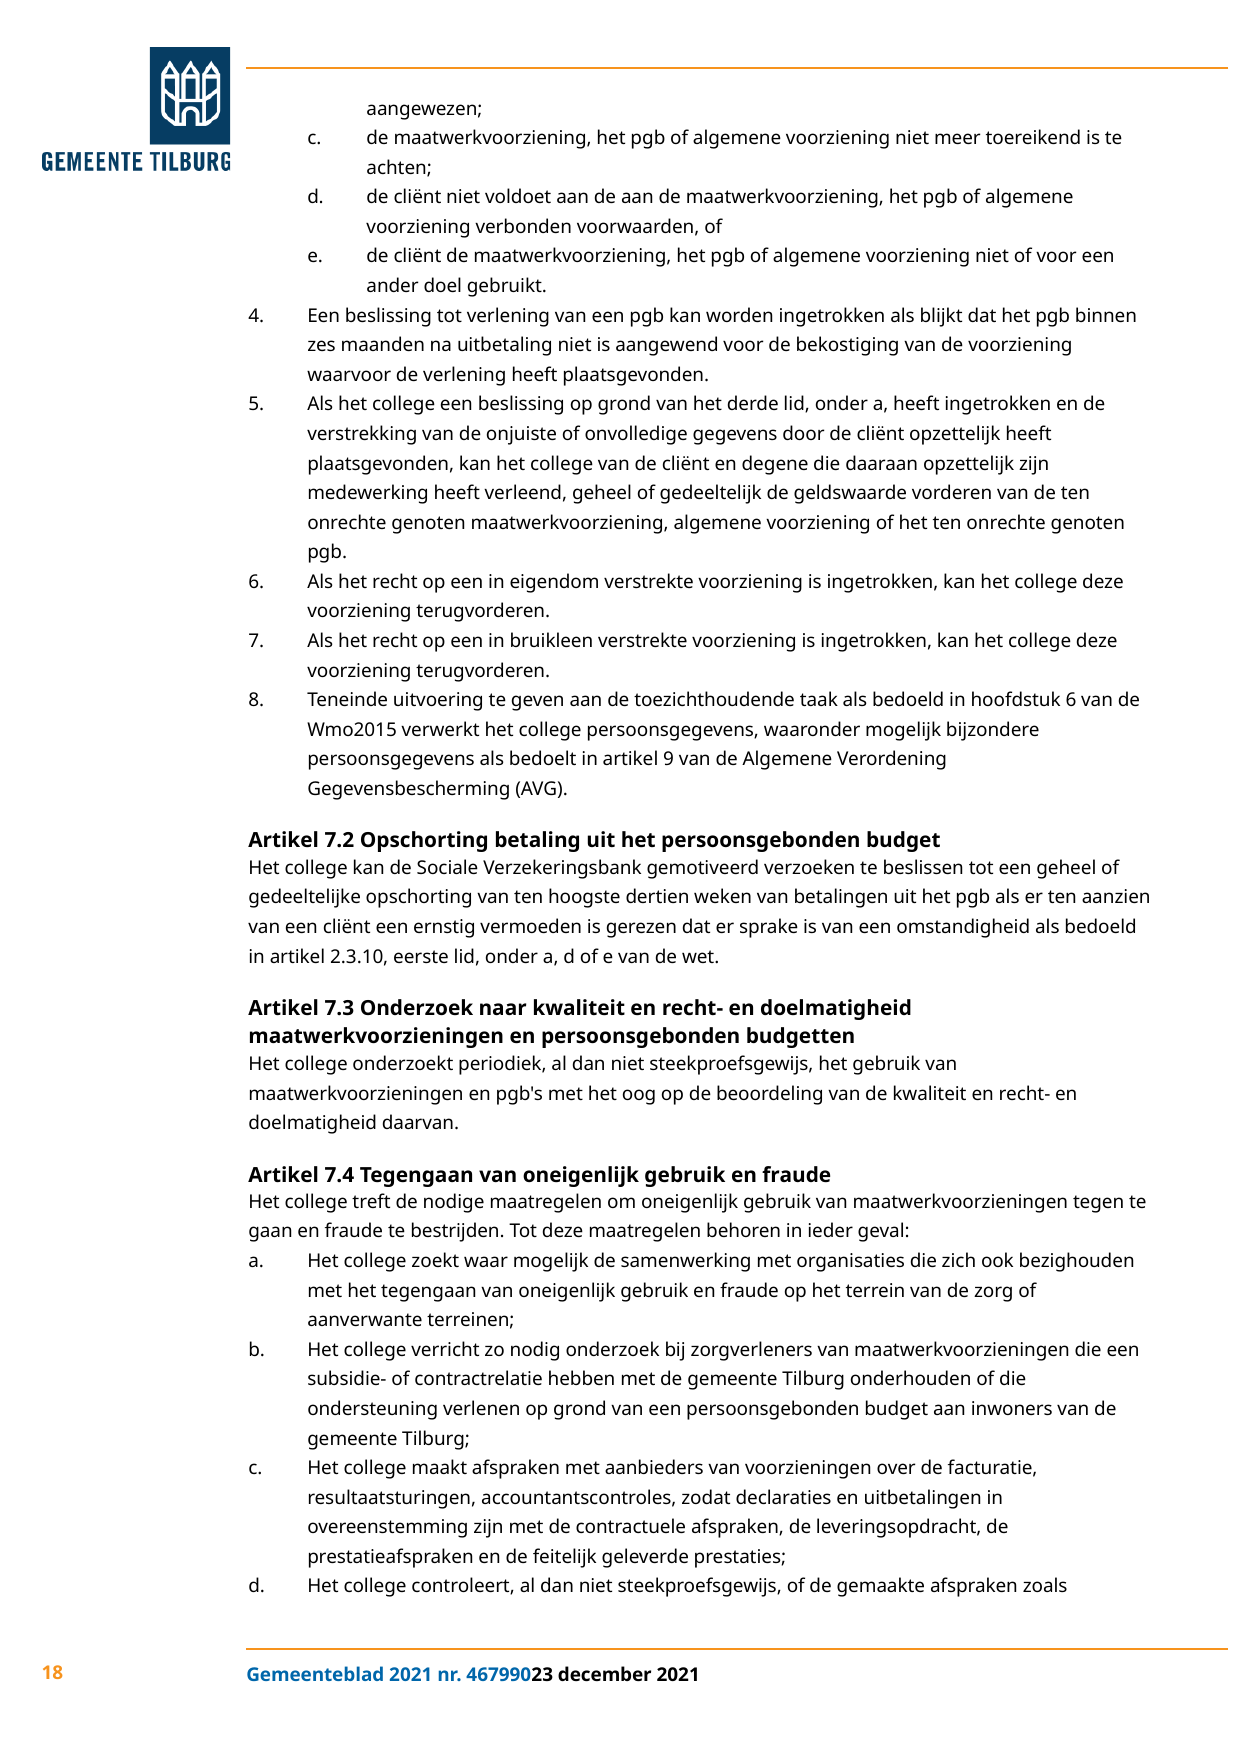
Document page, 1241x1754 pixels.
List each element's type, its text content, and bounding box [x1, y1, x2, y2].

list aangewezen; [307, 95, 1152, 121]
list Het college maakt afspraken met aanbieders van voorzieningen over de facturatie, resultaatsturingen, accountantscontroles, zodat declaraties en uitbetalingen in overeenstemming zijn met de contractuele afspraken, de leveringsopdracht, de prestatieafspraken en de feitelijk geleverde prestaties; [248, 1454, 1152, 1569]
list Teneinde uitvoering te geven aan de toezichthoudende taak als bedoeld in hoofdstuk 6 van de Wmo2015 verwerkt het college persoonsgegevens, waaronder mogelijk bijzondere persoonsgegevens als bedoelt in artikel 9 van de Algemene Verordening Gegevensbescherming (AVG). [248, 686, 1152, 801]
list Als het college een beslissing op grond van het derde lid, onder a, heeft ingetrokken en de verstrekking van de onjuiste of onvolledige gegevens door de cliënt opzettelijk heeft plaatsgevonden, kan het college van de cliënt en degene die daaraan opzettelijk zijn medewerking heeft verleend, geheel of gedeeltelijk de geldswaarde vorderen van de ten onrechte genoten maatwerkvoorziening, algemene voorziening of het ten onrechte genoten pgb. [248, 391, 1152, 564]
list de maatwerkvoorziening, het pgb of algemene voorziening niet meer toereikend is te achten; [307, 124, 1152, 180]
text Het college onderzoekt periodiek, al dan niet steekproefsgewijs, het gebruik van maatwerkvoorzieningen en pgb's met het oog op de beoordeling van de kwaliteit en recht- en doelmatigheid daarvan. [248, 1050, 1152, 1135]
text Artikel 7.4 Tegengaan van oneigenlijk gebruik en fraude [248, 1160, 1152, 1188]
list Als het recht op een in bruikleen verstrekte voorziening is ingetrokken, kan het college deze voorziening terugvorderen. [248, 627, 1152, 683]
list de cliënt de maatwerkvoorziening, het pgb of algemene voorziening niet of voor een ander doel gebruikt. [307, 243, 1152, 298]
text Artikel 7.2 Opschorting betaling uit het persoonsgebonden budget [248, 826, 1152, 854]
picture [41, 47, 231, 172]
list Als het recht op een in eigendom verstrekte voorziening is ingetrokken, kan het college deze voorziening terugvorderen. [248, 568, 1152, 623]
text Het college kan de Sociale Verzekeringsbank gemotiveerd verzoeken te beslissen tot een geheel of gedeeltelijke opschorting van ten hoogste dertien weken van betalingen uit het pgb als er ten aanzien van een cliënt een ernstig vermoeden is gerezen dat er sprake is van een omstandigheid als bedoeld in artikel 2.3.10, eerste lid, onder a, d of e van de wet. [248, 854, 1152, 968]
list Het college controleert, al dan niet steekproefsgewijs, of de gemaakte afspraken zoals [248, 1573, 1152, 1598]
list Het college zoekt waar mogelijk de samenwerking met organisaties die zich ook bezighouden met het tegengaan van oneigenlijk gebruik en fraude op het terrein van de zorg of aanverwante terreinen; [248, 1247, 1152, 1332]
text Het college treft de nodige maatregelen om oneigenlijk gebruik van maatwerkvoorzieningen tegen te gaan en fraude te bestrijden. Tot deze maatregelen behoren in ieder geval: [248, 1188, 1152, 1243]
list Het college verricht zo nodig onderzoek bij zorgverleners van maatwerkvoorzieningen die een subsidie- of contractrelatie hebben met de gemeente Tilburg onderhouden of die ondersteuning verlenen op grond van een persoonsgebonden budget aan inwoners van de gemeente Tilburg; [248, 1336, 1152, 1451]
text Artikel 7.3 Onderzoek naar kwaliteit en recht- en doelmatigheid maatwerkvoorzieningen en persoonsgebonden budgetten [248, 993, 1152, 1050]
list Een beslissing tot verlening van een pgb kan worden ingetrokken als blijkt dat het pgb binnen zes maanden na uitbetaling niet is aangewend voor de bekostiging van de voorziening waarvoor de verlening heeft plaatsgevonden. [248, 302, 1152, 387]
list de cliënt niet voldoet aan de aan de maatwerkvoorziening, het pgb of algemene voorziening verbonden voorwaarden, of [307, 183, 1152, 239]
